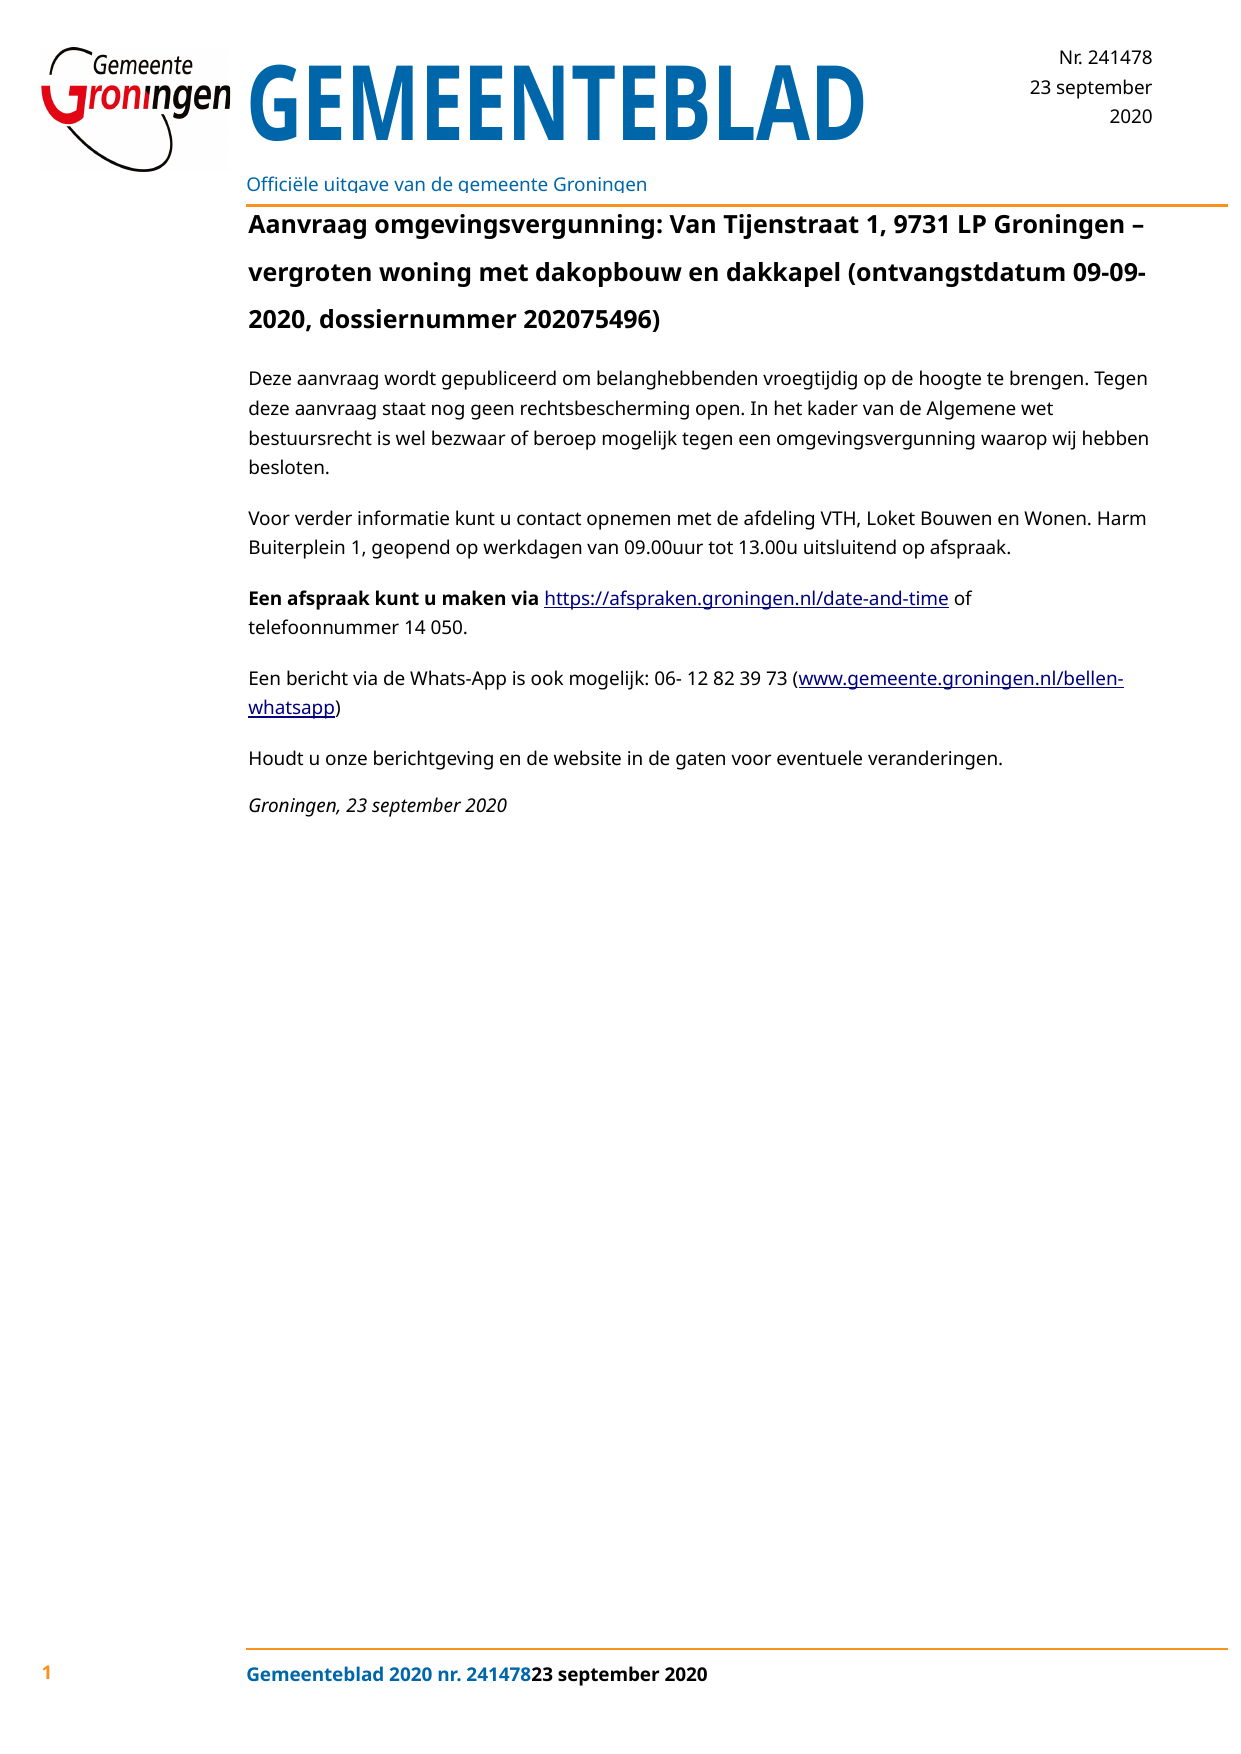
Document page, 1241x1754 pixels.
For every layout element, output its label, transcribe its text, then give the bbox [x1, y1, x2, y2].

text Een afspraak kunt u maken via https://afspraken.groningen.nl/date-and-time of telefoonnummer 14 050. [248, 585, 1152, 640]
text Houdt u onze berichtgeving en de website in de gaten voor eventuele veranderingen. [248, 745, 1152, 770]
text Een bericht via de Whats-App is ook mogelijk: 06- 12 82 39 73 (www.gemeente.groningen.nl/bellen-whatsapp) [248, 665, 1152, 720]
text Voor verder informatie kunt u contact opnemen met de afdeling VTH, Loket Bouwen en Wonen. Harm Buiterplein 1, geopend op werkdagen van 09.00uur tot 13.00u uitsluitend op afspraak. [248, 505, 1152, 560]
picture [41, 47, 231, 172]
text Aanvraag omgevingsvergunning: Van Tijenstraat 1, 9731 LP Groningen – vergroten woning met dakopbouw en dakkapel (ontvangstdatum 09-09-2020, dossiernummer 202075496) [248, 207, 1152, 336]
text Groningen, 23 september 2020 [248, 792, 1152, 818]
text Deze aanvraag wordt gepubliceerd om belanghebbenden vroegtijdig op de hoogte te brengen. Tegen deze aanvraag staat nog geen rechtsbescherming open. In het kader van de Algemene wet bestuursrecht is wel bezwaar of beroep mogelijk tegen een omgevingsvergunning waarop wij hebben besloten. [248, 366, 1152, 480]
